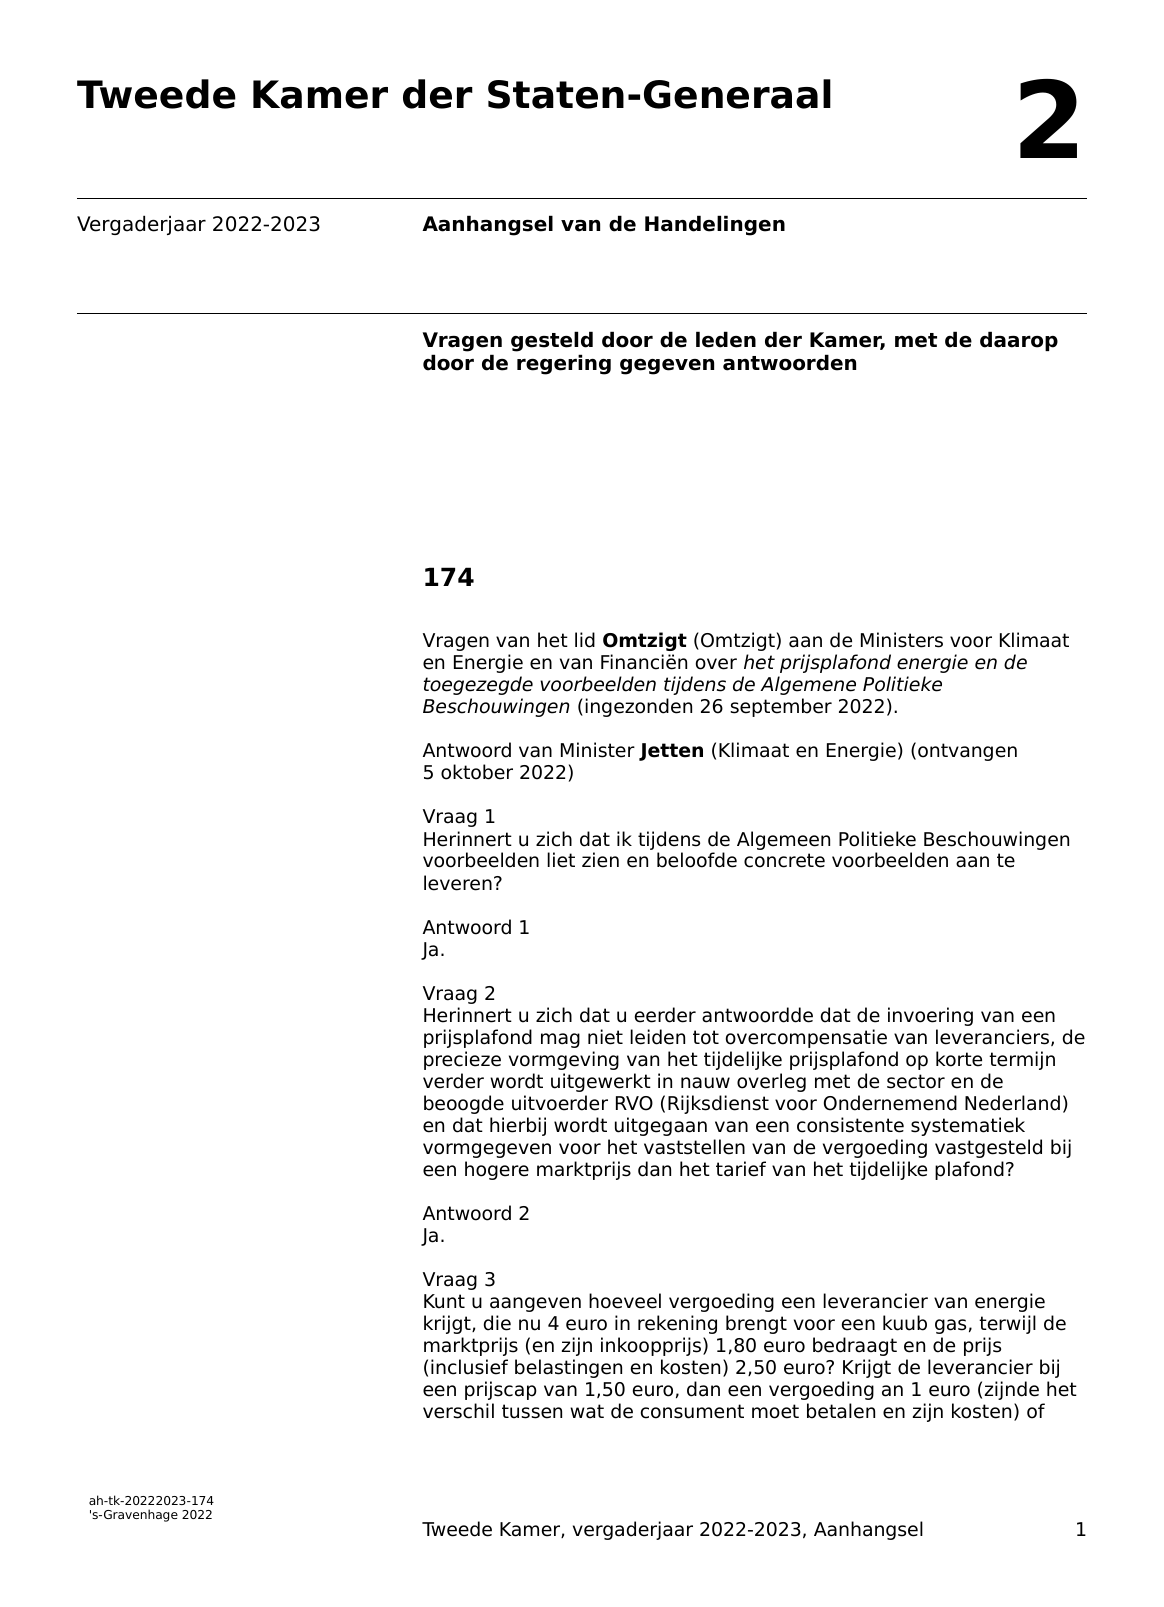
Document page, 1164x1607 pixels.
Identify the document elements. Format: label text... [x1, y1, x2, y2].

text Vraag 3 [422, 1269, 1087, 1291]
table_header Tweede Kamer der Staten-Generaal [77, 59, 886, 198]
text Antwoord 2 [422, 1203, 1087, 1225]
text 's-Gravenhage 2022 [88, 1508, 323, 1522]
table_cell Vragen gesteld door de leden der Kamer, met de daarop door de regering gegeven antwoorden [422, 314, 1087, 375]
text Antwoord van Minister Jetten (Klimaat en Energie) (ontvangen 5 oktober 2022) [422, 740, 1087, 784]
text ah-tk-20222023-174 [88, 1494, 323, 1508]
text Kunt u aangeven hoeveel vergoeding een leverancier van energie krijgt, die nu 4 euro in rekening brengt voor een kuub gas, terwijl de marktprijs (en zijn inkoopprijs) 1,80 euro bedraagt en de prijs (inclusief belastingen en kosten) 2,50 euro? Krijgt de leverancier bij een prijscap van 1,50 euro, dan een vergoeding an 1 euro (zijnde het verschil tussen wat de consument moet betalen en zijn kosten) of [422, 1291, 1087, 1423]
table_cell Vergaderjaar 2022-2023 [77, 199, 422, 313]
text Ja. [422, 938, 1087, 961]
text Herinnert u zich dat ik tijdens de Algemeen Politieke Beschouwingen voorbeelden liet zien en beloofde concrete voorbeelden aan te leveren? [422, 828, 1087, 894]
text Antwoord 1 [422, 917, 1087, 938]
text Herinnert u zich dat u eerder antwoordde dat de invoering van een prijsplafond mag niet leiden tot overcompensatie van leveranciers, de precieze vormgeving van het tijdelijke prijsplafond op korte termijn verder wordt uitgewerkt in nauw overleg met de sector en de beoogde uitvoerder RVO (Rijksdienst voor Ondernemend Nederland) en dat hierbij wordt uitgegaan van een consistente systematiek vormgegeven voor het vaststellen van de vergoeding vastgesteld bij een hogere marktprijs dan het tarief van het tijdelijke plafond? [422, 1005, 1087, 1181]
text Vraag 1 [422, 806, 1087, 828]
text Ja. [422, 1225, 1087, 1247]
text Vragen van het lid Omtzigt (Omtzigt) aan de Ministers voor Klimaat en Energie en van Financiën over het prijsplafond energie en de toegezegde voorbeelden tijdens de Algemene Politieke Beschouwingen (ingezonden 26 september 2022). [422, 630, 1087, 718]
text 174 [422, 563, 1087, 592]
table_cell Aanhangsel van de Handelingen [422, 199, 1087, 313]
text Vraag 2 [422, 983, 1087, 1005]
table_header 2 [886, 59, 1087, 198]
table_cell [77, 314, 422, 375]
